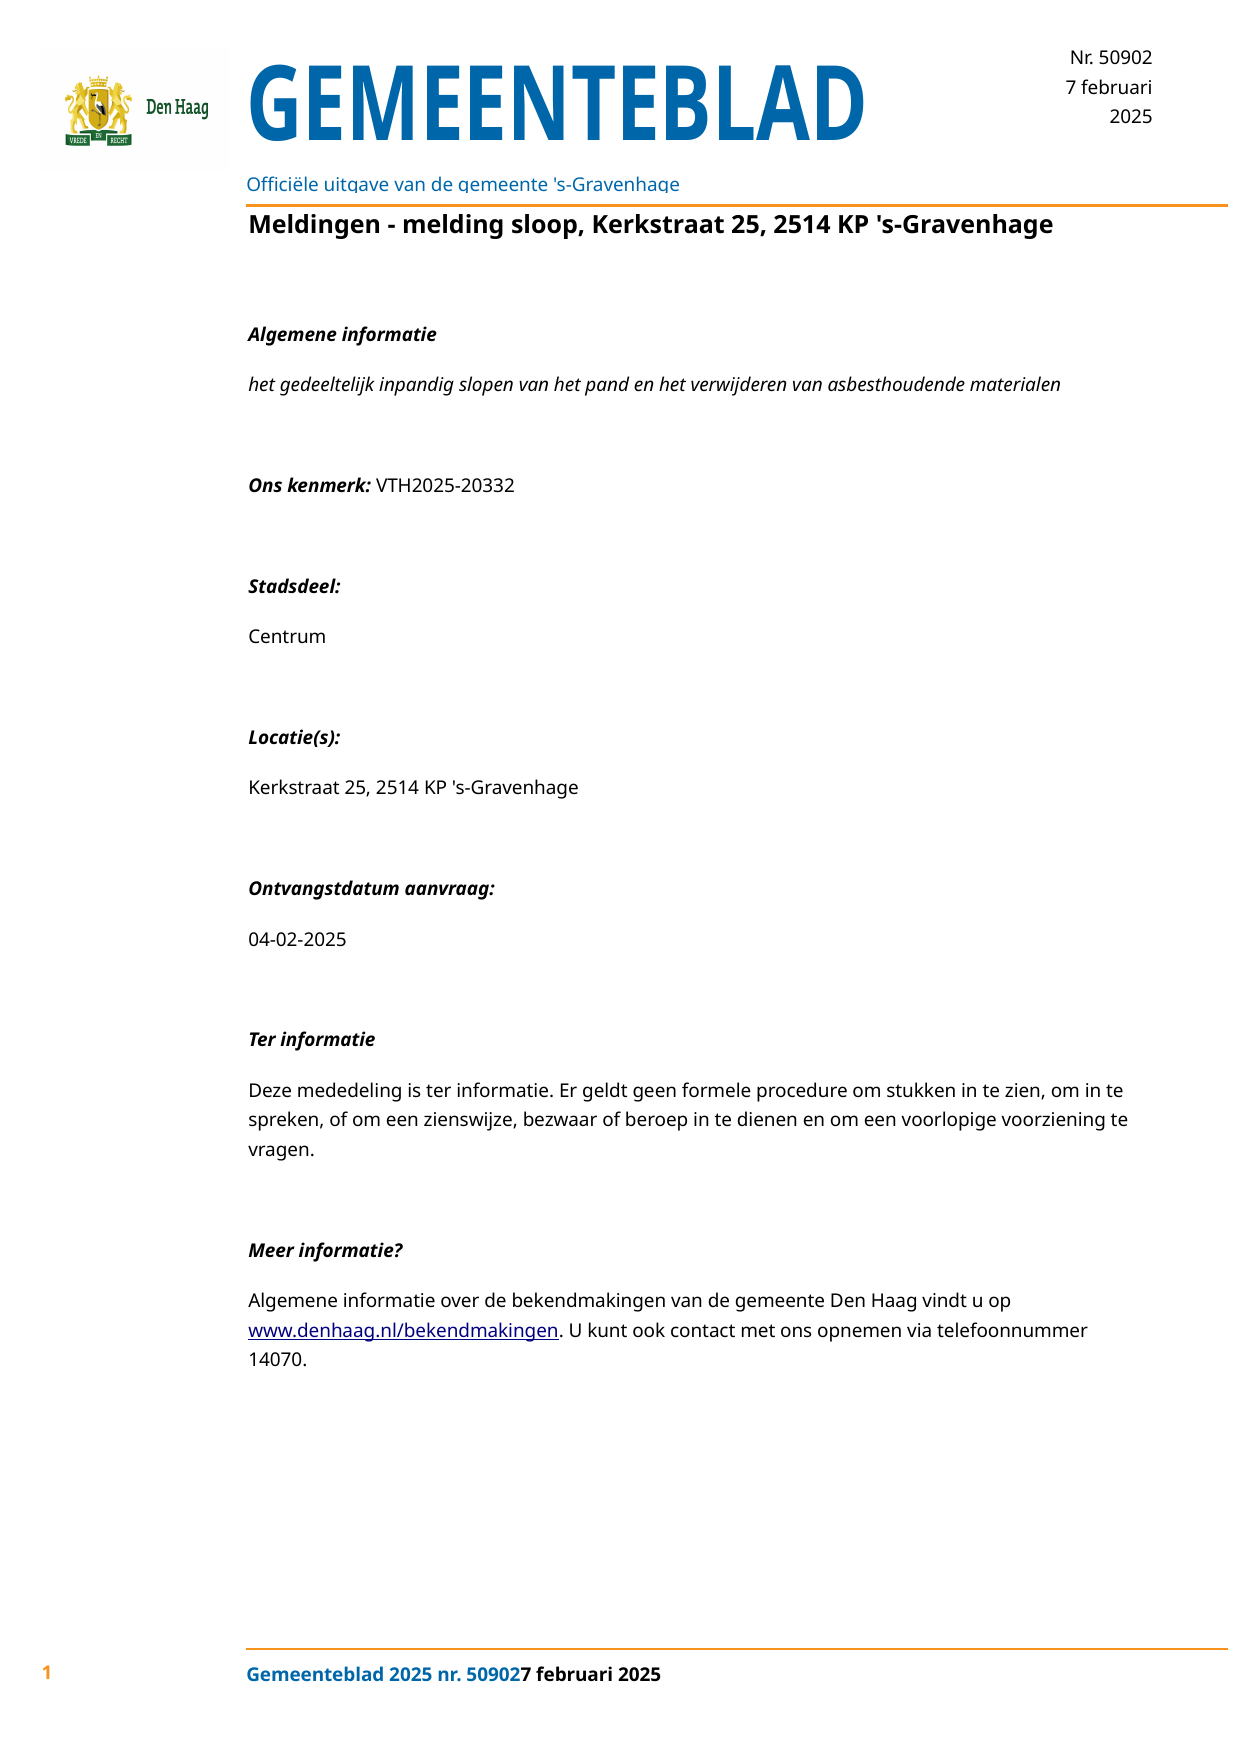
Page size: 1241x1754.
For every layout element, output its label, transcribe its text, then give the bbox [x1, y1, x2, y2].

text Locatie(s): [248, 724, 1152, 750]
text Algemene informatie [248, 321, 1152, 346]
text Algemene informatie over de bekendmakingen van de gemeente Den Haag vindt u op www.denhaag.nl/bekendmakingen. U kunt ook contact met ons opnemen via telefoonnummer 14070. [248, 1287, 1152, 1372]
text Deze mededeling is ter informatie. Er geldt geen formele procedure om stukken in te zien, om in te spreken, of om een zienswijze, bezwaar of beroep in te dienen en om een voorlopige voorziening te vragen. [248, 1077, 1152, 1162]
text Ter informatie [248, 1027, 1152, 1052]
text Ontvangstdatum aanvraag: [248, 875, 1152, 901]
text Ons kenmerk: VTH2025-20332 [248, 472, 1152, 498]
text Kerkstraat 25, 2514 KP 's-Gravenhage [248, 774, 1152, 800]
text Meldingen - melding sloop, Kerkstraat 25, 2514 KP 's-Gravenhage [248, 207, 1152, 241]
picture [41, 47, 231, 172]
text Meer informatie? [248, 1237, 1152, 1263]
text 04-02-2025 [248, 926, 1152, 951]
text Centrum [248, 623, 1152, 649]
text Stadsdeel: [248, 573, 1152, 598]
text het gedeeltelijk inpandig slopen van het pand en het verwijderen van asbesthoudende materialen [248, 371, 1152, 397]
